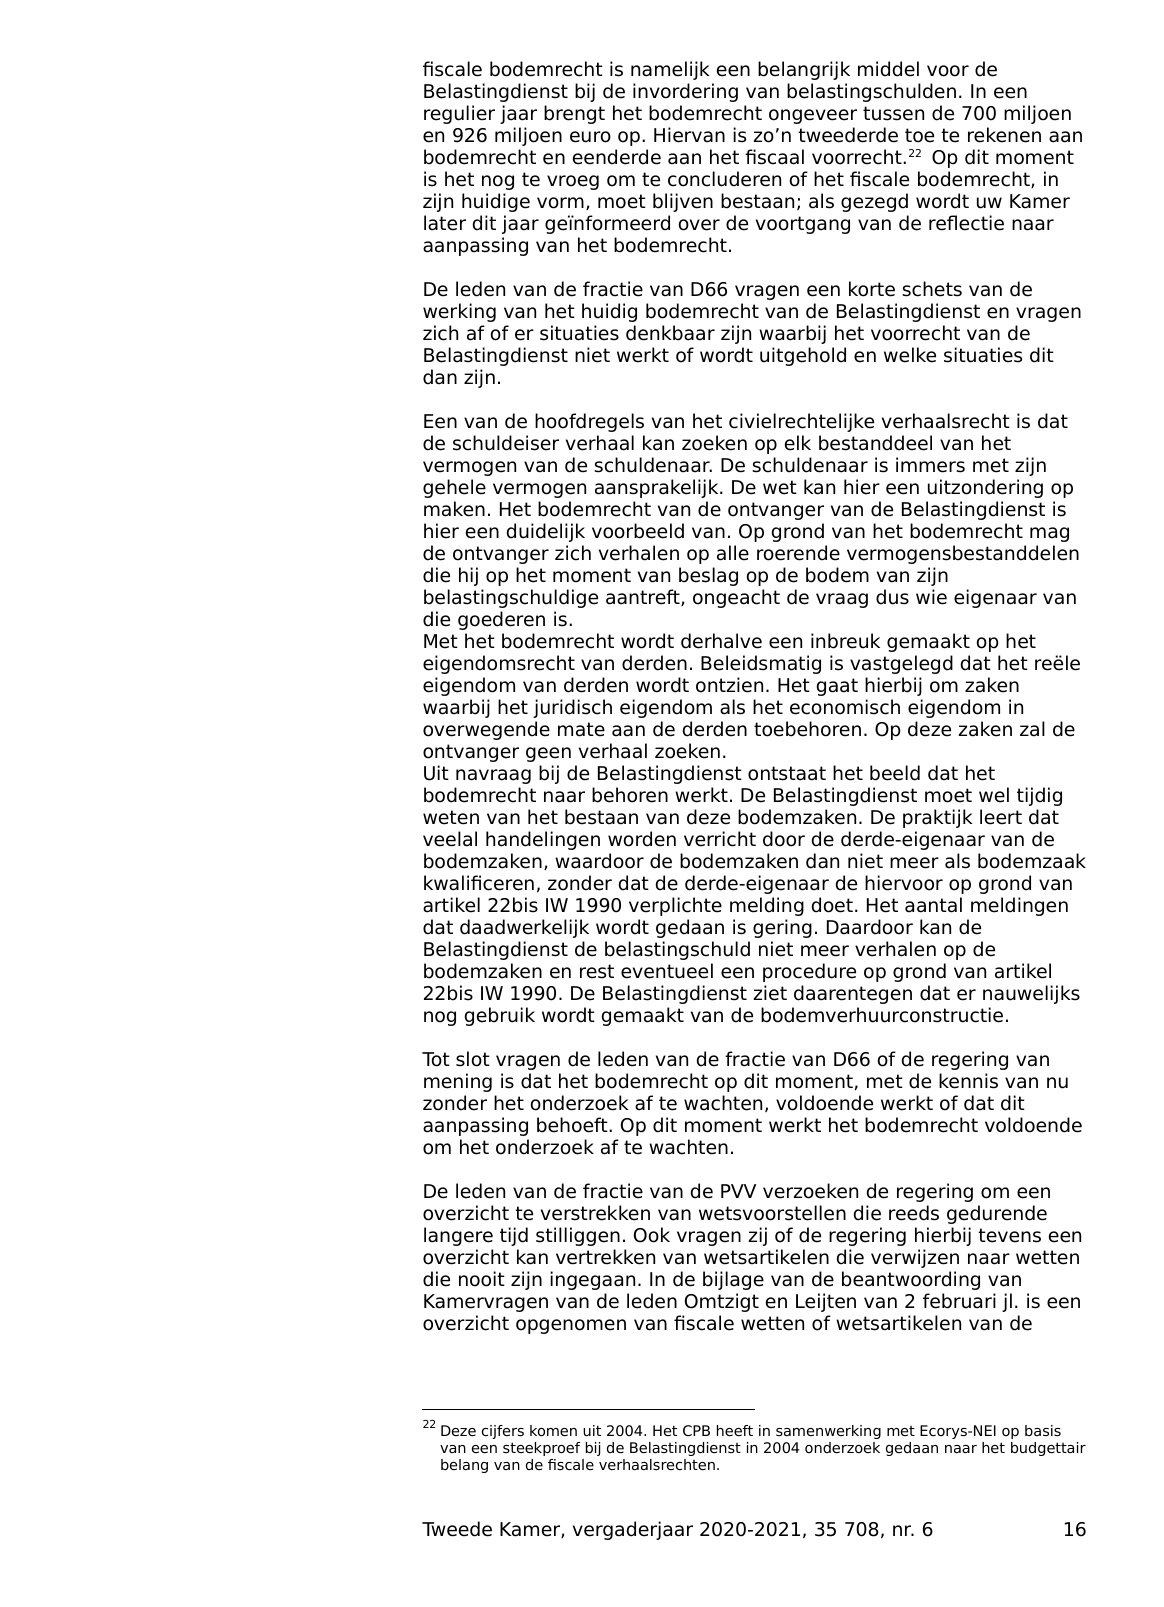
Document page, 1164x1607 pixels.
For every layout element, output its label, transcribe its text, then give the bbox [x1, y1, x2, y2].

text Met het bodemrecht wordt derhalve een inbreuk gemaakt op het eigendomsrecht van derden. Beleidsmatig is vastgelegd dat het reële eigendom van derden wordt ontzien. Het gaat hierbij om zaken waarbij het juridisch eigendom als het economisch eigendom in overwegende mate aan de derden toebehoren. Op deze zaken zal de ontvanger geen verhaal zoeken. [422, 631, 1087, 763]
text De leden van de fractie van de PVV verzoeken de regering om een overzicht te verstrekken van wetsvoorstellen die reeds gedurende langere tijd stilliggen. Ook vragen zij of de regering hierbij tevens een overzicht kan vertrekken van wetsartikelen die verwijzen naar wetten die nooit zijn ingegaan. In de bijlage van de beantwoording van Kamervragen van de leden Omtzigt en Leijten van 2 februari jl. is een overzicht opgenomen van fiscale wetten of wetsartikelen van de [422, 1181, 1087, 1357]
text Deze cijfers komen uit 2004. Het CPB heeft in samenwerking met Ecorys-NEI op basis van een steekproef bij de Belastingdienst in 2004 onderzoek gedaan naar het budgettair belang van de fiscale verhaalsrechten. [422, 1418, 1087, 1474]
text Een van de hoofdregels van het civielrechtelijke verhaalsrecht is dat de schuldeiser verhaal kan zoeken op elk bestanddeel van het vermogen van de schuldenaar. De schuldenaar is immers met zijn gehele vermogen aansprakelijk. De wet kan hier een uitzondering op maken. Het bodemrecht van de ontvanger van de Belastingdienst is hier een duidelijk voorbeeld van. Op grond van het bodemrecht mag de ontvanger zich verhalen op alle roerende vermogensbestanddelen die hij op het moment van beslag op de bodem van zijn belastingschuldige aantreft, ongeacht de vraag dus wie eigenaar van die goederen is. [422, 411, 1087, 631]
text Uit navraag bij de Belastingdienst ontstaat het beeld dat het bodemrecht naar behoren werkt. De Belastingdienst moet wel tijdig weten van het bestaan van deze bodemzaken. De praktijk leert dat veelal handelingen worden verricht door de derde-eigenaar van de bodemzaken, waardoor de bodemzaken dan niet meer als bodemzaak kwalificeren, zonder dat de derde-eigenaar de hiervoor op grond van artikel 22bis IW 1990 verplichte melding doet. Het aantal meldingen dat daadwerkelijk wordt gedaan is gering. Daardoor kan de Belastingdienst de belastingschuld niet meer verhalen op de bodemzaken en rest eventueel een procedure op grond van artikel 22bis IW 1990. De Belastingdienst ziet daarentegen dat er nauwelijks nog gebruik wordt gemaakt van de bodemverhuurconstructie. [422, 763, 1087, 1027]
text De leden van de fractie van D66 vragen een korte schets van de werking van het huidig bodemrecht van de Belastingdienst en vragen zich af of er situaties denkbaar zijn waarbij het voorrecht van de Belastingdienst niet werkt of wordt uitgehold en welke situaties dit dan zijn. [422, 279, 1087, 389]
text Tot slot vragen de leden van de fractie van D66 of de regering van mening is dat het bodemrecht op dit moment, met de kennis van nu zonder het onderzoek af te wachten, voldoende werkt of dat dit aanpassing behoeft. Op dit moment werkt het bodemrecht voldoende om het onderzoek af te wachten. [422, 1049, 1087, 1159]
text fiscale bodemrecht is namelijk een belangrijk middel voor de Belastingdienst bij de invordering van belastingschulden. In een regulier jaar brengt het bodemrecht ongeveer tussen de 700 miljoen en 926 miljoen euro op. Hiervan is zo’n tweederde toe te rekenen aan bodemrecht en eenderde aan het fiscaal voorrecht. Op dit moment is het nog te vroeg om te concluderen of het fiscale bodemrecht, in zijn huidige vorm, moet blijven bestaan; als gezegd wordt uw Kamer later dit jaar geïnformeerd over de voortgang van de reflectie naar aanpassing van het bodemrecht. [422, 59, 1087, 257]
